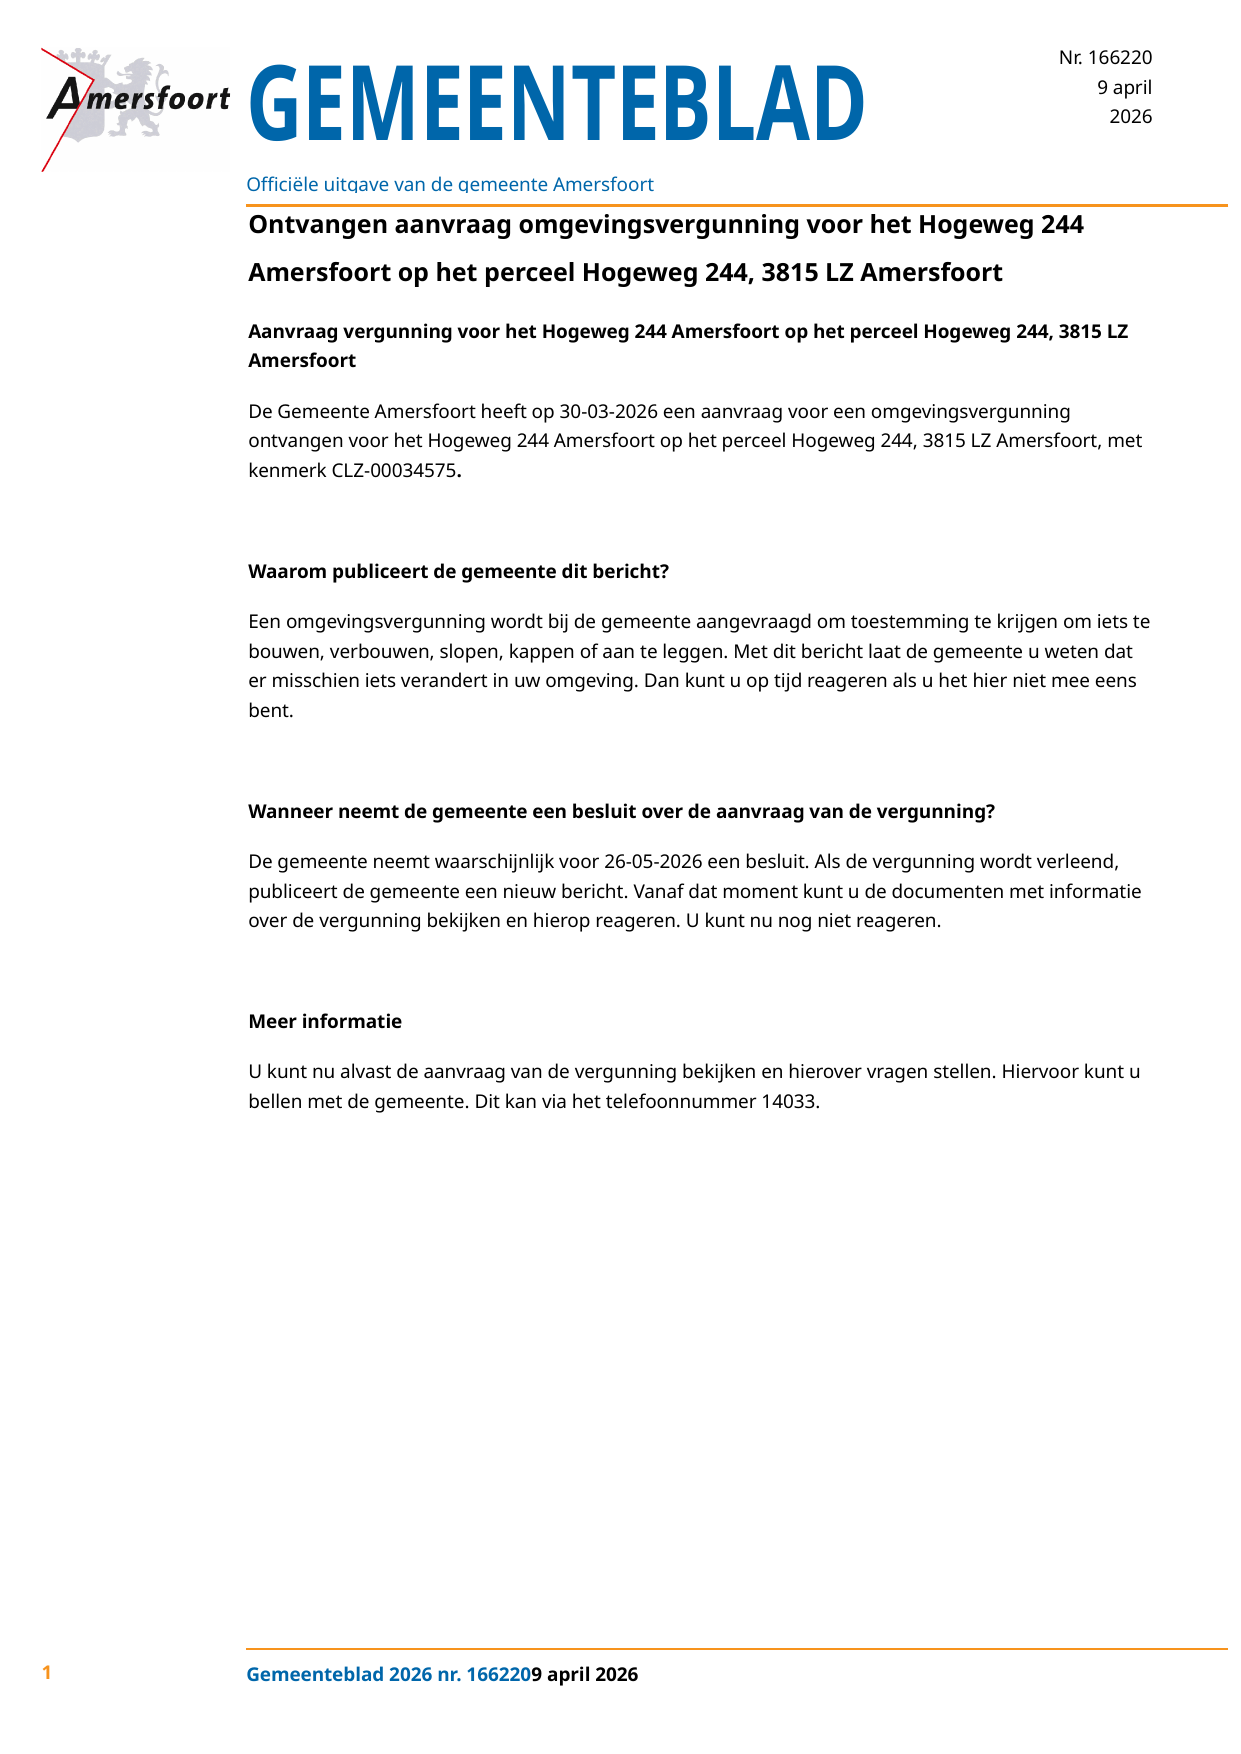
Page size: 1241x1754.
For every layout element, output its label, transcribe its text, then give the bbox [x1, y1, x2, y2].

text Waarom publiceert de gemeente dit bericht? [248, 558, 1152, 584]
text Een omgevingsvergunning wordt bij de gemeente aangevraagd om toestemming te krijgen om iets te bouwen, verbouwen, slopen, kappen of aan te leggen. Met dit bericht laat de gemeente u weten dat er misschien iets verandert in uw omgeving. Dan kunt u op tijd reageren als u het hier niet mee eens bent. [248, 608, 1152, 723]
text De gemeente neemt waarschijnlijk voor 26-05-2026 een besluit. Als de vergunning wordt verleend, publiceert de gemeente een nieuw bericht. Vanaf dat moment kunt u de documenten met informatie over de vergunning bekijken en hierop reageren. U kunt nu nog niet reageren. [248, 848, 1152, 933]
picture [41, 47, 231, 172]
text Wanneer neemt de gemeente een besluit over de aanvraag van de vergunning? [248, 798, 1152, 824]
text U kunt nu alvast de aanvraag van de vergunning bekijken en hierover vragen stellen. Hiervoor kunt u bellen met de gemeente. Dit kan via het telefoonnummer 14033. [248, 1059, 1152, 1114]
text Meer informatie [248, 1008, 1152, 1034]
text Aanvraag vergunning voor het Hogeweg 244 Amersfoort op het perceel Hogeweg 244, 3815 LZ Amersfoort [248, 318, 1152, 373]
text Ontvangen aanvraag omgevingsvergunning voor het Hogeweg 244 Amersfoort op het perceel Hogeweg 244, 3815 LZ Amersfoort [248, 207, 1152, 288]
text De Gemeente Amersfoort heeft op 30-03-2026 een aanvraag voor een omgevingsvergunning ontvangen voor het Hogeweg 244 Amersfoort op het perceel Hogeweg 244, 3815 LZ Amersfoort, met kenmerk CLZ-00034575. [248, 398, 1152, 483]
